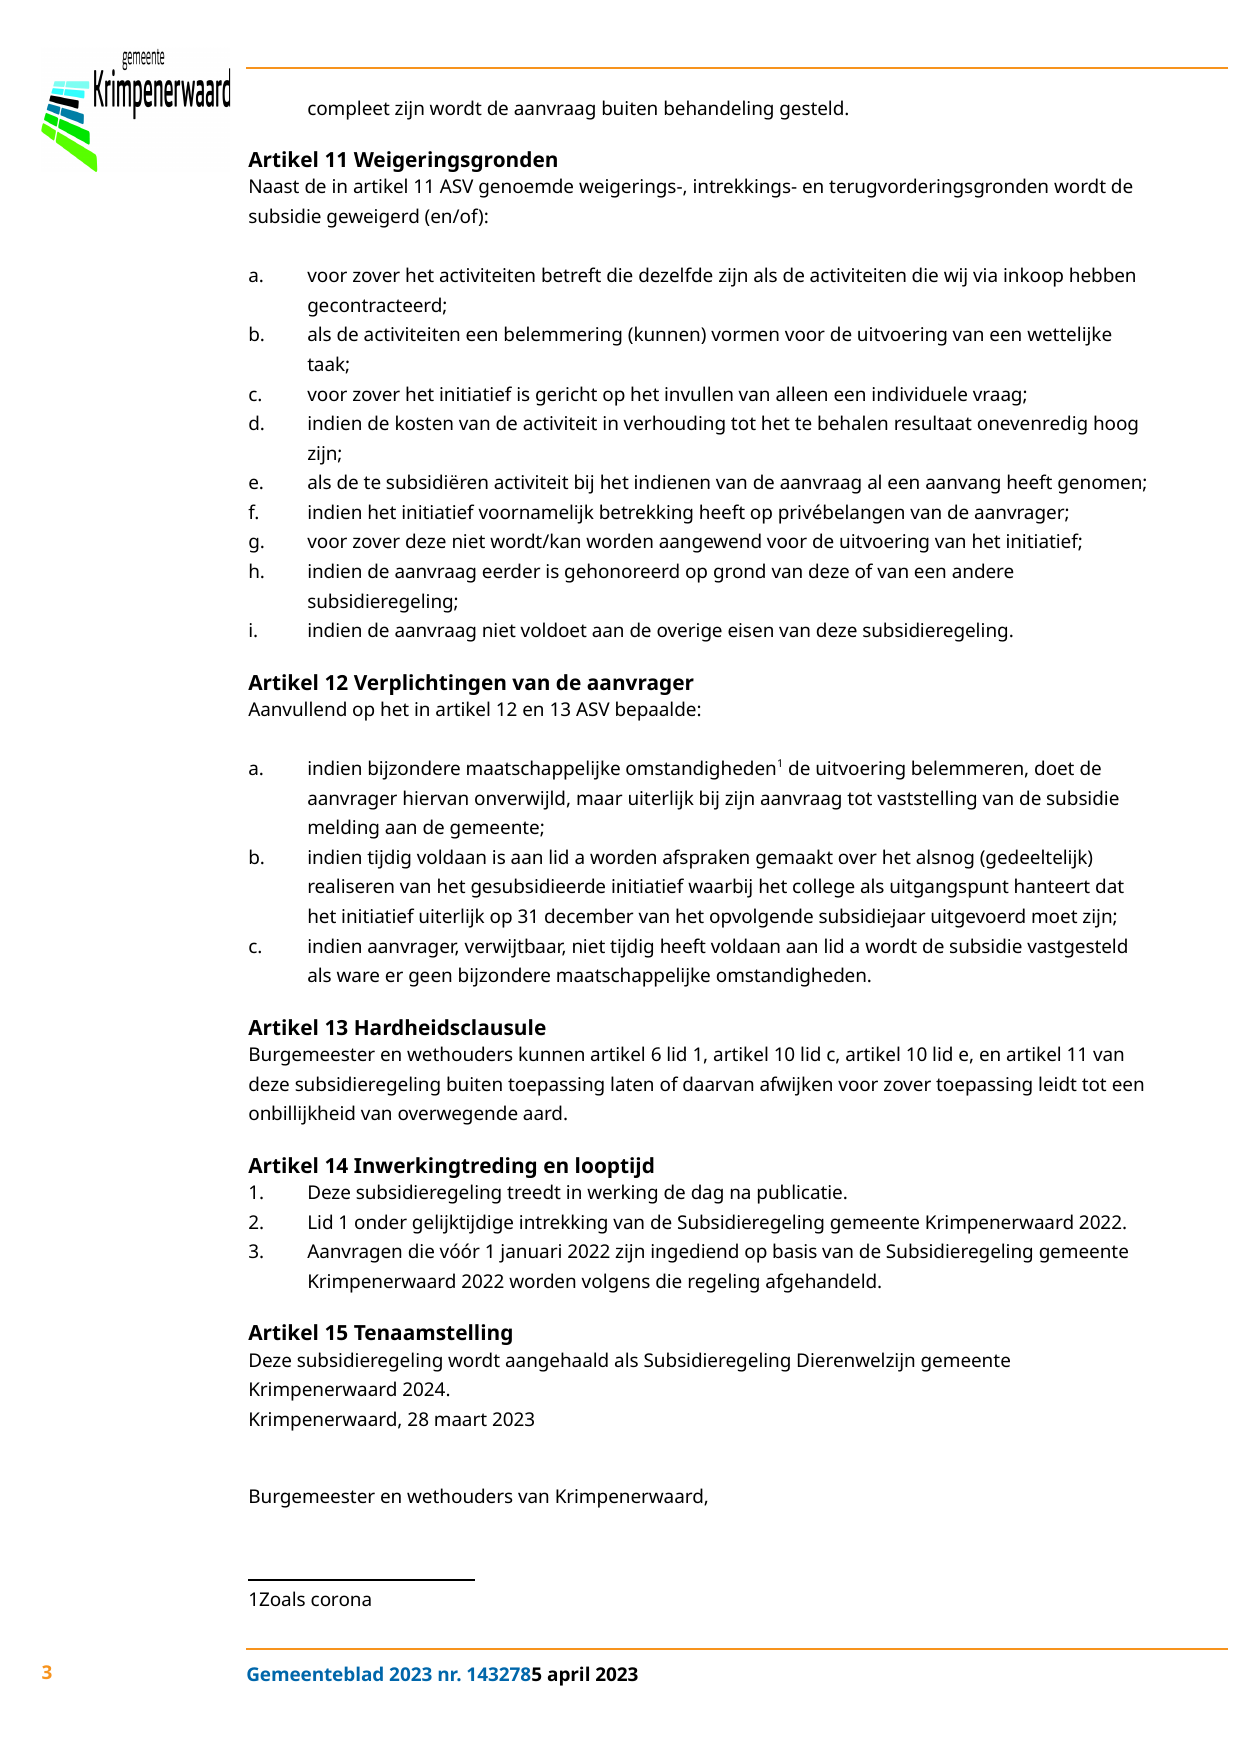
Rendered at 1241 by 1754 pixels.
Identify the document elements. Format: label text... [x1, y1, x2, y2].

text Artikel 14 Inwerkingtreding en looptijd [248, 1151, 1152, 1179]
list indien de kosten van de activiteit in verhouding tot het te behalen resultaat onevenredig hoog zijn; [248, 410, 1152, 466]
list als de activiteiten een belemmering (kunnen) vormen voor de uitvoering van een wettelijke taak; [248, 322, 1152, 377]
text Aanvullend op het in artikel 12 en 13 ASV bepaalde: [248, 696, 1152, 722]
list indien aanvrager, verwijtbaar, niet tijdig heeft voldaan aan lid a wordt de subsidie vastgesteld als ware er geen bijzondere maatschappelijke omstandigheden. [248, 933, 1152, 988]
list indien de aanvraag niet voldoet aan de overige eisen van deze subsidieregeling. [248, 617, 1152, 643]
list voor zover deze niet wordt/kan worden aangewend voor de uitvoering van het initiatief; [248, 529, 1152, 554]
text Artikel 15 Tenaamstelling [248, 1318, 1152, 1347]
list als de te subsidiëren activiteit bij het indienen van de aanvraag al een aanvang heeft genomen; [248, 469, 1152, 495]
text Artikel 13 Hardheidsclausule [248, 1013, 1152, 1041]
list voor zover het activiteiten betreft die dezelfde zijn als de activiteiten die wij via inkoop hebben gecontracteerd; [248, 262, 1152, 318]
list indien de aanvraag eerder is gehonoreerd op grond van deze of van een andere subsidieregeling; [248, 558, 1152, 613]
list Deze subsidieregeling treedt in werking de dag na publicatie. [248, 1179, 1152, 1205]
text Burgemeester en wethouders van Krimpenerwaard, [248, 1483, 1152, 1509]
text Krimpenerwaard, 28 maart 2023 [248, 1406, 1152, 1432]
list compleet zijn wordt de aanvraag buiten behandeling gesteld. [248, 95, 1152, 121]
list indien tijdig voldaan is aan lid a worden afspraken gemaakt over het alsnog (gedeeltelijk) realiseren van het gesubsidieerde initiatief waarbij het college als uitgangspunt hanteert dat het initiatief uiterlijk op 31 december van het opvolgende subsidiejaar uitgevoerd moet zijn; [248, 844, 1152, 929]
list Lid 1 onder gelijktijdige intrekking van de Subsidieregeling gemeente Krimpenerwaard 2022. [248, 1209, 1152, 1235]
list indien bijzondere maatschappelijke omstandigheden de uitvoering belemmeren, doet de aanvrager hiervan onverwijld, maar uiterlijk bij zijn aanvraag tot vaststelling van de subsidie melding aan de gemeente; [248, 755, 1152, 840]
text Naast de in artikel 11 ASV genoemde weigerings-, intrekkings- en terugvorderingsgronden wordt de subsidie geweigerd (en/of): [248, 174, 1152, 229]
list Zoals corona [248, 1586, 1152, 1612]
list indien het initiatief voornamelijk betrekking heeft op privébelangen van de aanvrager; [248, 499, 1152, 525]
text Deze subsidieregeling wordt aangehaald als Subsidieregeling Dierenwelzijn gemeente Krimpenerwaard 2024. [248, 1347, 1152, 1402]
list Aanvragen die vóór 1 januari 2022 zijn ingediend op basis van de Subsidieregeling gemeente Krimpenerwaard 2022 worden volgens die regeling afgehandeld. [248, 1238, 1152, 1294]
text Artikel 12 Verplichtingen van de aanvrager [248, 668, 1152, 696]
list voor zover het initiatief is gericht op het invullen van alleen een individuele vraag; [248, 381, 1152, 406]
text Burgemeester en wethouders kunnen artikel 6 lid 1, artikel 10 lid c, artikel 10 lid e, en artikel 11 van deze subsidieregeling buiten toepassing laten of daarvan afwijken voor zover toepassing leidt tot een onbillijkheid van overwegende aard. [248, 1041, 1152, 1126]
picture [41, 47, 231, 172]
text Artikel 11 Weigeringsgronden [248, 145, 1152, 174]
